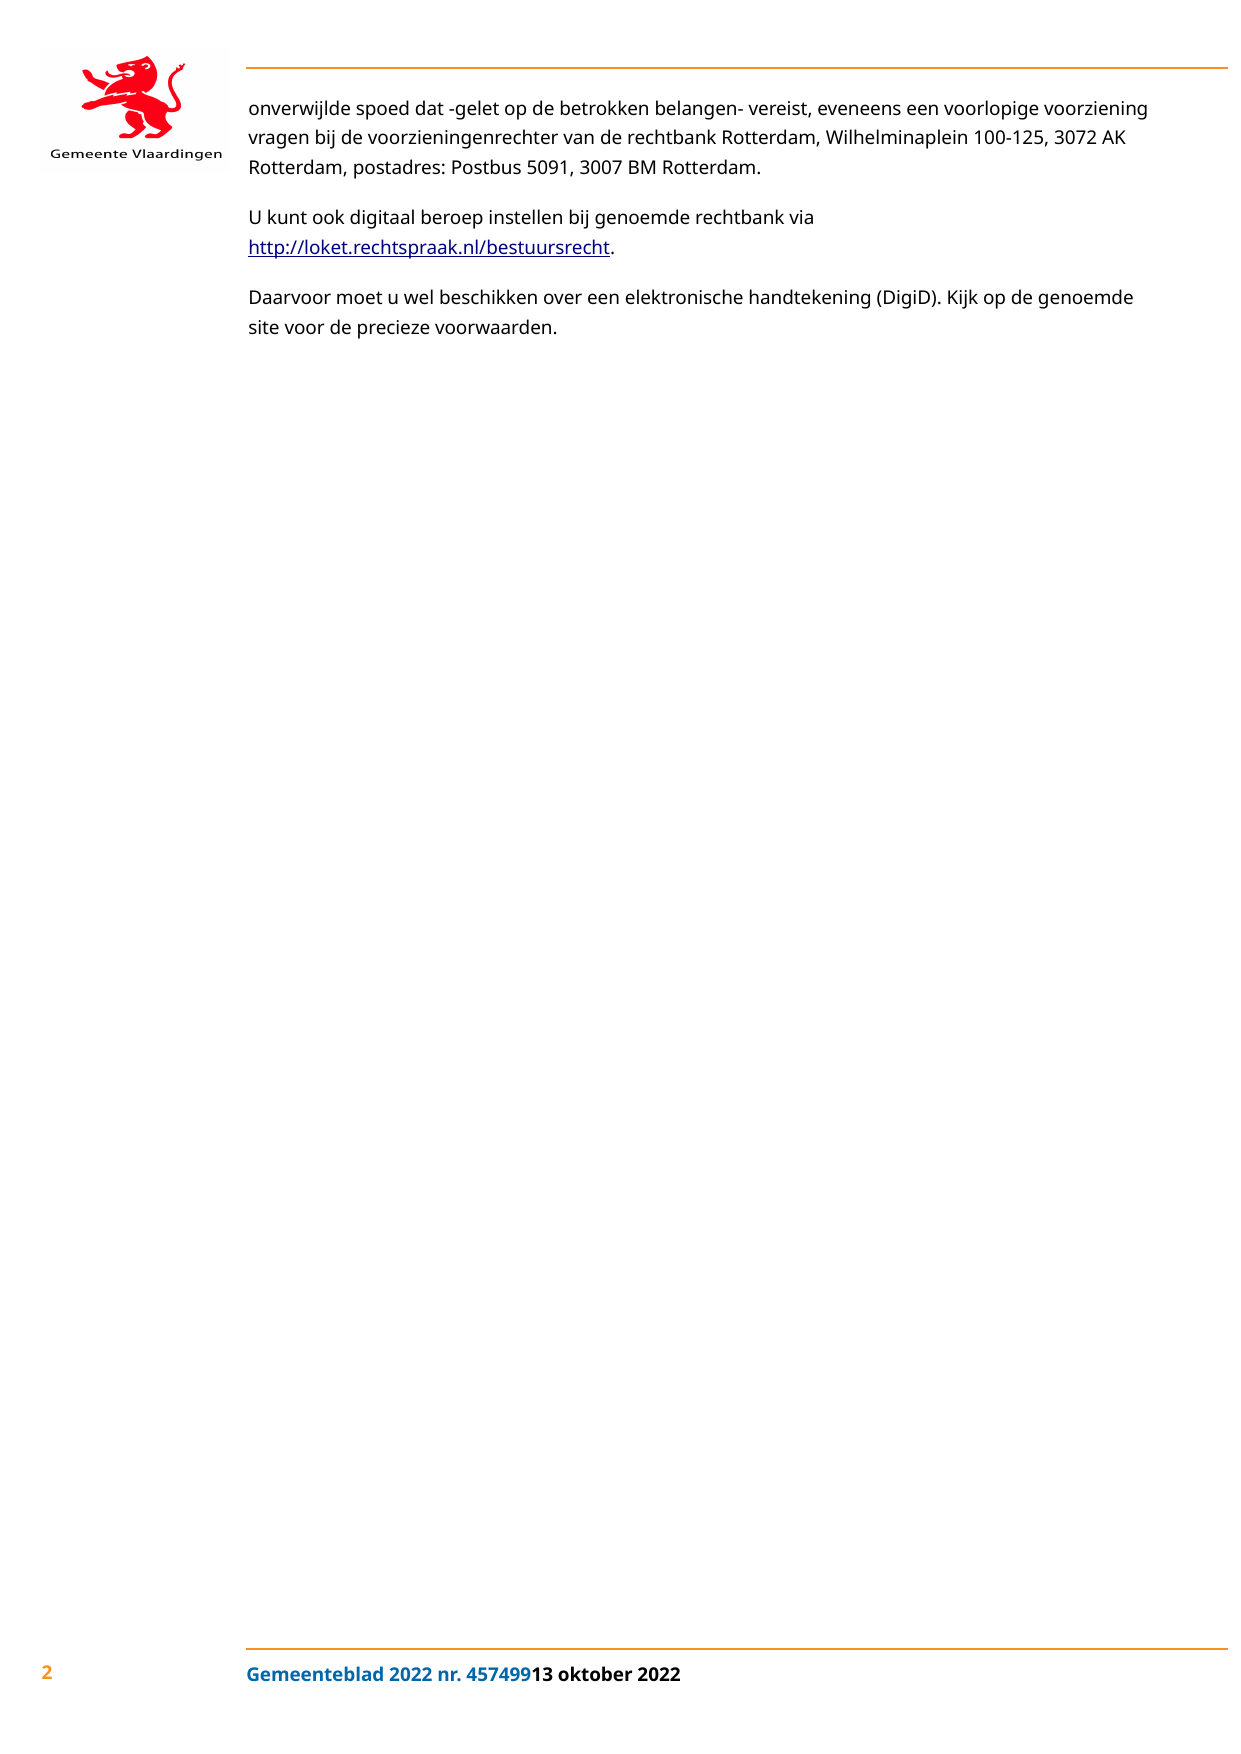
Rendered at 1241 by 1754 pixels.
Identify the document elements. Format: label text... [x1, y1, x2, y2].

text U kunt ook digitaal beroep instellen bij genoemde rechtbank via http://loket.rechtspraak.nl/bestuursrecht. [248, 204, 1152, 260]
text Daarvoor moet u wel beschikken over een elektronische handtekening (DigiD). Kijk op de genoemde site voor de precieze voorwaarden. [248, 284, 1152, 340]
text onverwijlde spoed dat -gelet op de betrokken belangen- vereist, eveneens een voorlopige voorziening vragen bij de voorzieningenrechter van de rechtbank Rotterdam, Wilhelminaplein 100-125, 3072 AK Rotterdam, postadres: Postbus 5091, 3007 BM Rotterdam. [248, 95, 1152, 180]
picture [41, 47, 231, 172]
